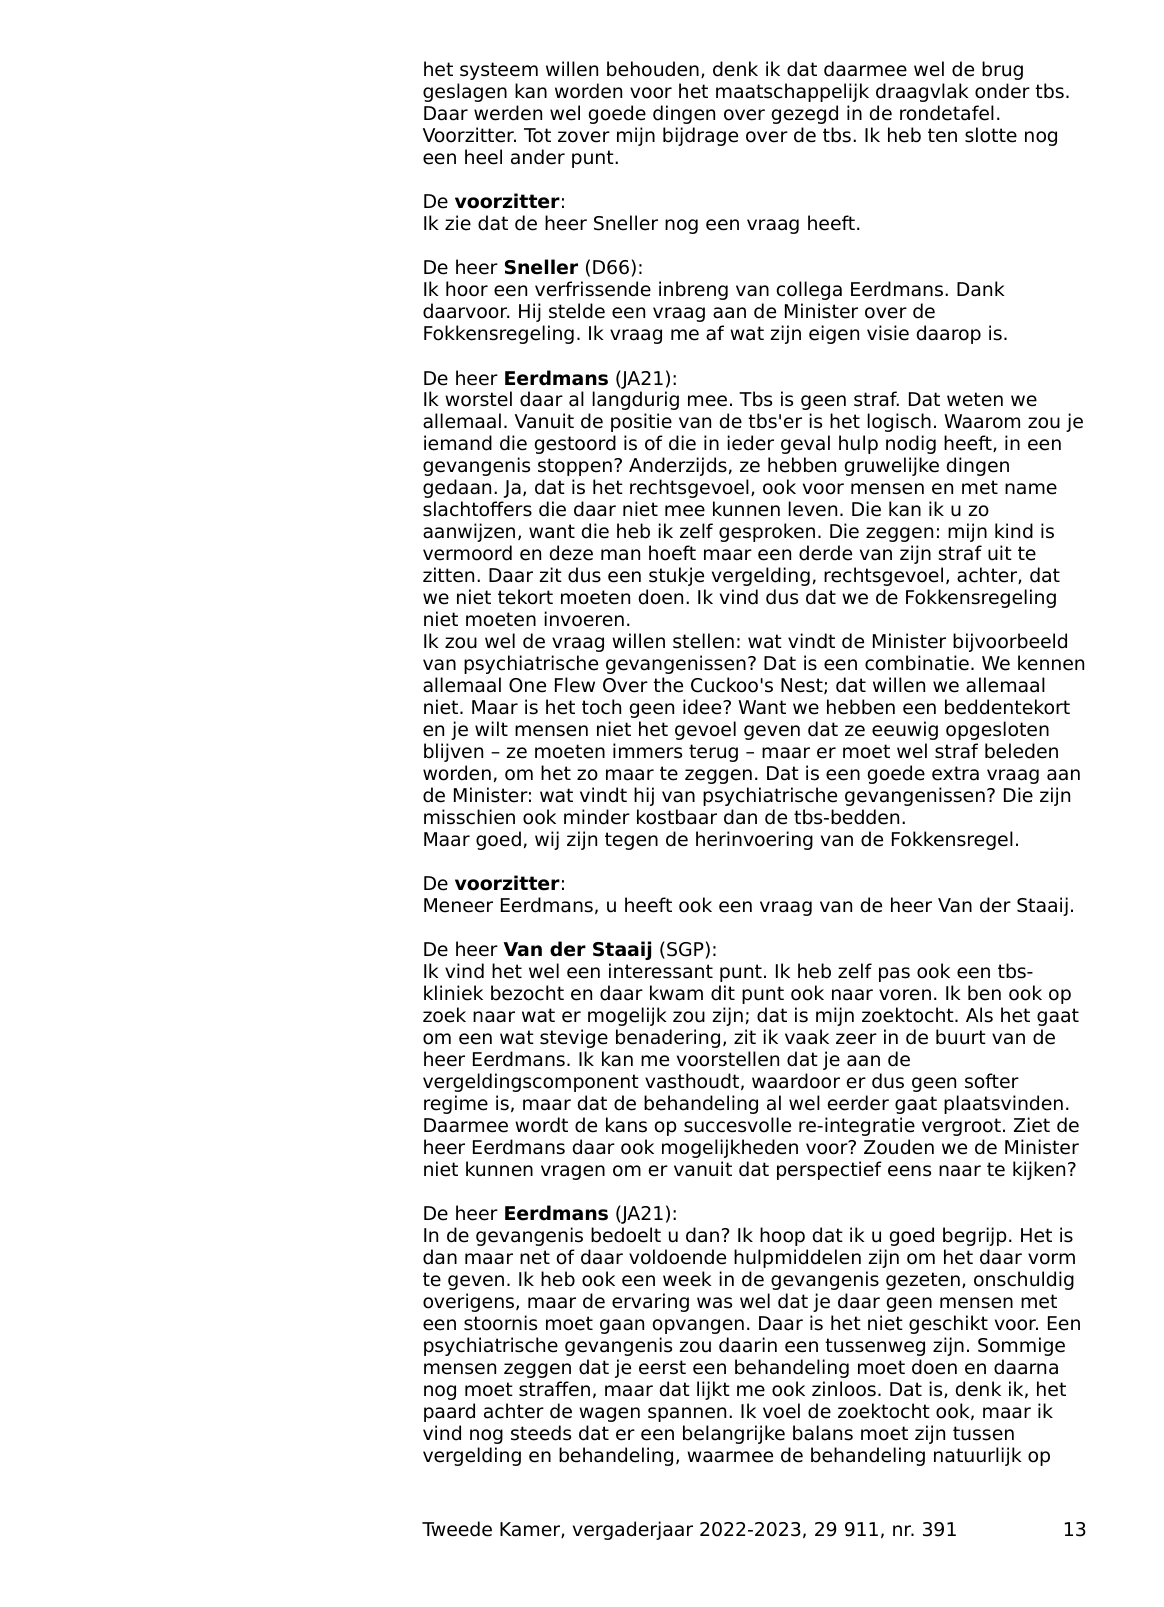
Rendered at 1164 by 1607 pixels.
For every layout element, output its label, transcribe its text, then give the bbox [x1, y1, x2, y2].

text Ik zou wel de vraag willen stellen: wat vindt de Minister bijvoorbeeld van psychiatrische gevangenissen? Dat is een combinatie. We kennen allemaal One Flew Over the Cuckoo's Nest; dat willen we allemaal niet. Maar is het toch geen idee? Want we hebben een beddentekort en je wilt mensen niet het gevoel geven dat ze eeuwig opgesloten blijven – ze moeten immers terug – maar er moet wel straf beleden worden, om het zo maar te zeggen. Dat is een goede extra vraag aan de Minister: wat vindt hij van psychiatrische gevangenissen? Die zijn misschien ook minder kostbaar dan de tbs-bedden. [422, 631, 1087, 829]
text De voorzitter: [422, 873, 1087, 895]
text De heer Eerdmans (JA21): [422, 1203, 1087, 1225]
text De heer Sneller (D66): [422, 257, 1087, 279]
text Ik vind het wel een interessant punt. Ik heb zelf pas ook een tbs-kliniek bezocht en daar kwam dit punt ook naar voren. Ik ben ook op zoek naar wat er mogelijk zou zijn; dat is mijn zoektocht. Als het gaat om een wat stevige benadering, zit ik vaak zeer in de buurt van de heer Eerdmans. Ik kan me voorstellen dat je aan de vergeldingscomponent vasthoudt, waardoor er dus geen softer regime is, maar dat de behandeling al wel eerder gaat plaatsvinden. Daarmee wordt de kans op succesvolle re-integratie vergroot. Ziet de heer Eerdmans daar ook mogelijkheden voor? Zouden we de Minister niet kunnen vragen om er vanuit dat perspectief eens naar te kijken? [422, 961, 1087, 1181]
text het systeem willen behouden, denk ik dat daarmee wel de brug geslagen kan worden voor het maatschappelijk draagvlak onder tbs. Daar werden wel goede dingen over gezegd in de rondetafel. [422, 59, 1087, 125]
text Ik hoor een verfrissende inbreng van collega Eerdmans. Dank daarvoor. Hij stelde een vraag aan de Minister over de Fokkensregeling. Ik vraag me af wat zijn eigen visie daarop is. [422, 279, 1087, 345]
text De heer Eerdmans (JA21): [422, 367, 1087, 389]
text Meneer Eerdmans, u heeft ook een vraag van de heer Van der Staaij. [422, 895, 1087, 917]
text In de gevangenis bedoelt u dan? Ik hoop dat ik u goed begrijp. Het is dan maar net of daar voldoende hulpmiddelen zijn om het daar vorm te geven. Ik heb ook een week in de gevangenis gezeten, onschuldig overigens, maar de ervaring was wel dat je daar geen mensen met een stoornis moet gaan opvangen. Daar is het niet geschikt voor. Een psychiatrische gevangenis zou daarin een tussenweg zijn. Sommige mensen zeggen dat je eerst een behandeling moet doen en daarna nog moet straffen, maar dat lijkt me ook zinloos. Dat is, denk ik, het paard achter de wagen spannen. Ik voel de zoektocht ook, maar ik vind nog steeds dat er een belangrijke balans moet zijn tussen vergelding en behandeling, waarmee de behandeling natuurlijk op [422, 1225, 1087, 1467]
text De voorzitter: [422, 191, 1087, 213]
text Voorzitter. Tot zover mijn bijdrage over de tbs. Ik heb ten slotte nog een heel ander punt. [422, 125, 1087, 169]
text Ik worstel daar al langdurig mee. Tbs is geen straf. Dat weten we allemaal. Vanuit de positie van de tbs'er is het logisch. Waarom zou je iemand die gestoord is of die in ieder geval hulp nodig heeft, in een gevangenis stoppen? Anderzijds, ze hebben gruwelijke dingen gedaan. Ja, dat is het rechtsgevoel, ook voor mensen en met name slachtoffers die daar niet mee kunnen leven. Die kan ik u zo aanwijzen, want die heb ik zelf gesproken. Die zeggen: mijn kind is vermoord en deze man hoeft maar een derde van zijn straf uit te zitten. Daar zit dus een stukje vergelding, rechtsgevoel, achter, dat we niet tekort moeten doen. Ik vind dus dat we de Fokkensregeling niet moeten invoeren. [422, 389, 1087, 631]
text Maar goed, wij zijn tegen de herinvoering van de Fokkensregel. [422, 829, 1087, 851]
text De heer Van der Staaij (SGP): [422, 939, 1087, 961]
text Ik zie dat de heer Sneller nog een vraag heeft. [422, 213, 1087, 235]
